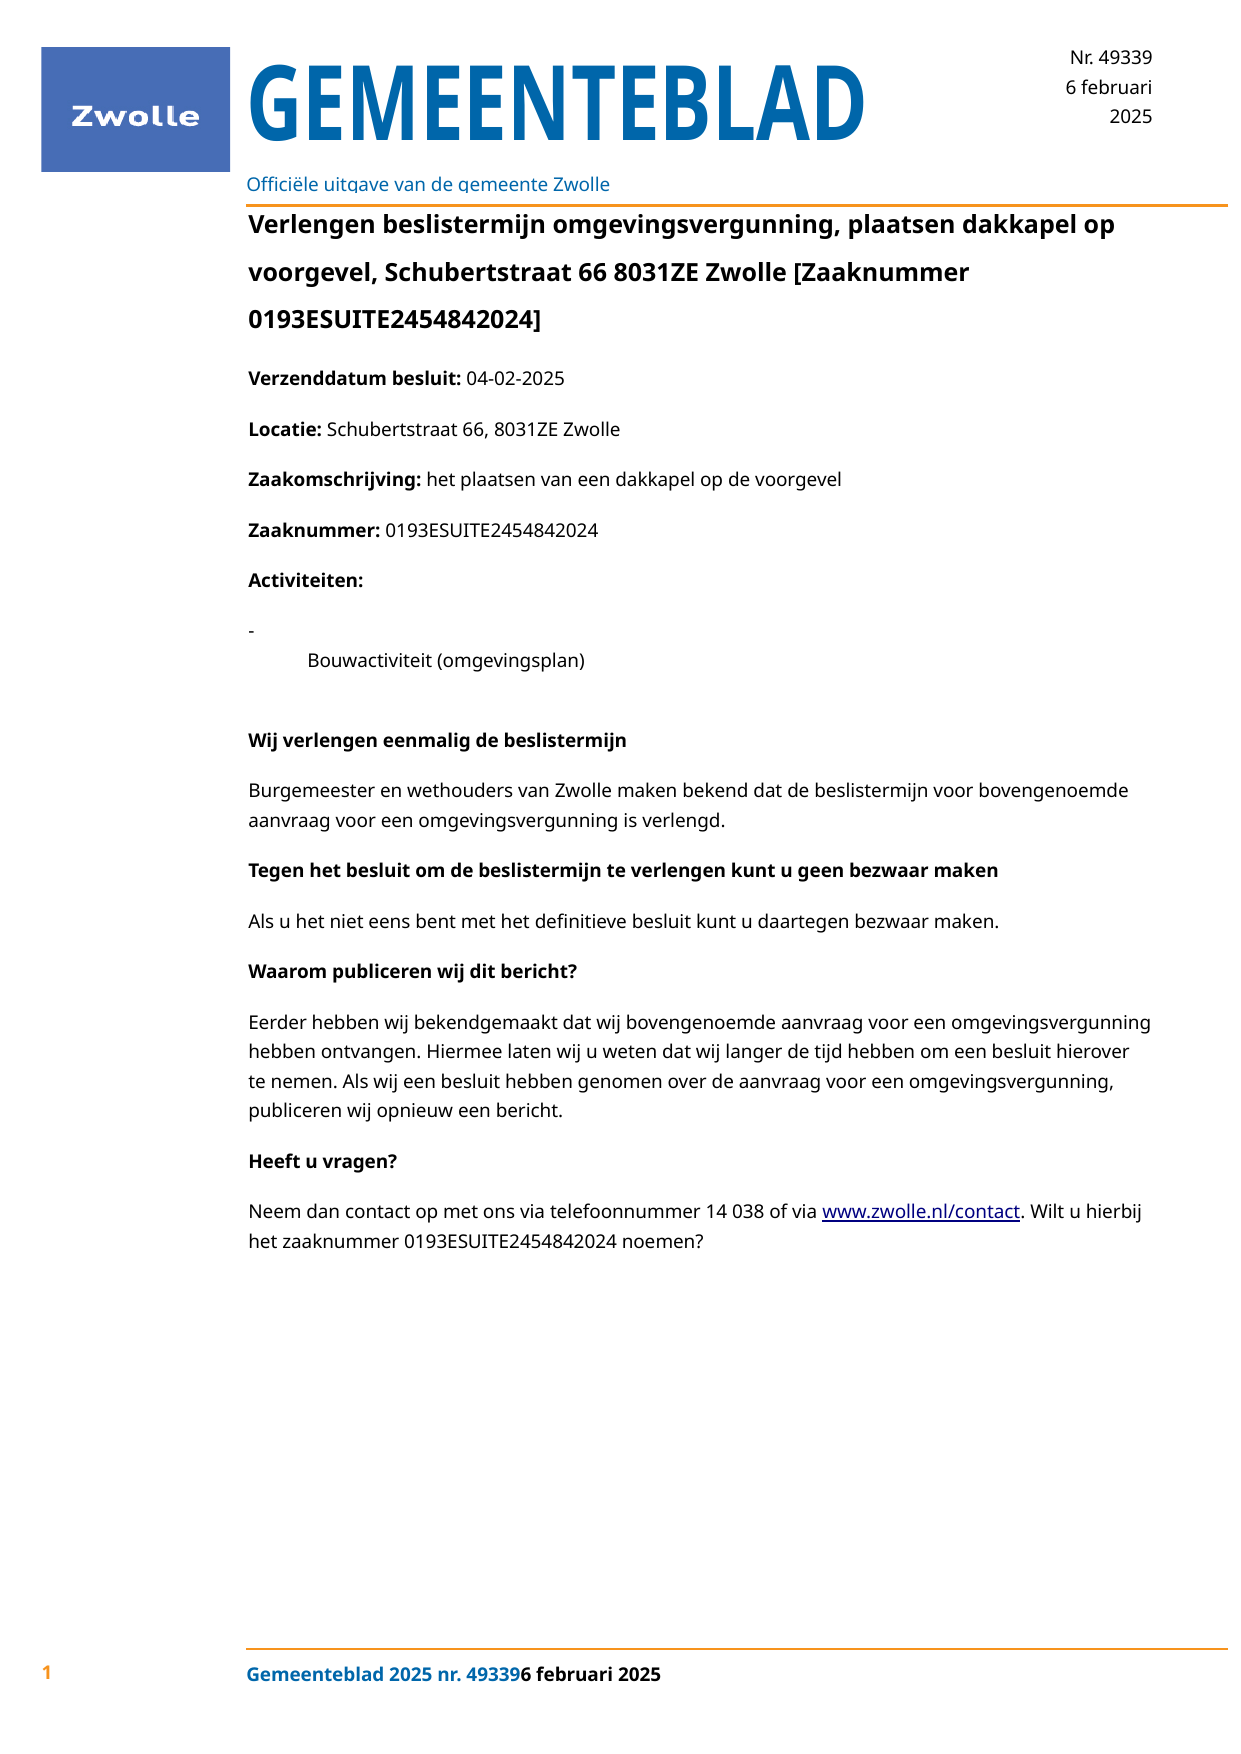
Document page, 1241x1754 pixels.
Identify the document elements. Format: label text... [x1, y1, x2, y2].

text Zaaknummer: 0193ESUITE2454842024 [248, 517, 1152, 542]
text Verzenddatum besluit: 04-02-2025 [248, 366, 1152, 391]
picture [41, 47, 231, 172]
text Verlengen beslistermijn omgevingsvergunning, plaatsen dakkapel op voorgevel, Schubertstraat 66 8031ZE Zwolle [Zaaknummer 0193ESUITE2454842024] [248, 207, 1152, 336]
text Tegen het besluit om de beslistermijn te verlengen kunt u geen bezwaar maken [248, 858, 1152, 883]
text Zaakomschrijving: het plaatsen van een dakkapel op de voorgevel [248, 466, 1152, 492]
text Wij verlengen eenmalig de beslistermijn [248, 727, 1152, 753]
text Heeft u vragen? [248, 1148, 1152, 1174]
text Burgemeester en wethouders van Zwolle maken bekend dat de beslistermijn voor bovengenoemde aanvraag voor een omgevingsvergunning is verlengd. [248, 778, 1152, 833]
text Waarom publiceren wij dit bericht? [248, 958, 1152, 984]
text Activiteiten: [248, 567, 1152, 593]
text Locatie: Schubertstraat 66, 8031ZE Zwolle [248, 416, 1152, 442]
text Als u het niet eens bent met het definitieve besluit kunt u daartegen bezwaar maken. [248, 908, 1152, 934]
text Eerder hebben wij bekendgemaakt dat wij bovengenoemde aanvraag voor een omgevingsvergunning hebben ontvangen. Hiermee laten wij u weten dat wij langer de tijd hebben om een besluit hierover te nemen. Als wij een besluit hebben genomen over de aanvraag voor een omgevingsvergunning, publiceren wij opnieuw een bericht. [248, 1009, 1152, 1123]
list Bouwactiviteit (omgevingsplan) [248, 647, 1152, 673]
text Neem dan contact op met ons via telefoonnummer 14 038 of via www.zwolle.nl/contact. Wilt u hierbij het zaaknummer 0193ESUITE2454842024 noemen? [248, 1198, 1152, 1254]
